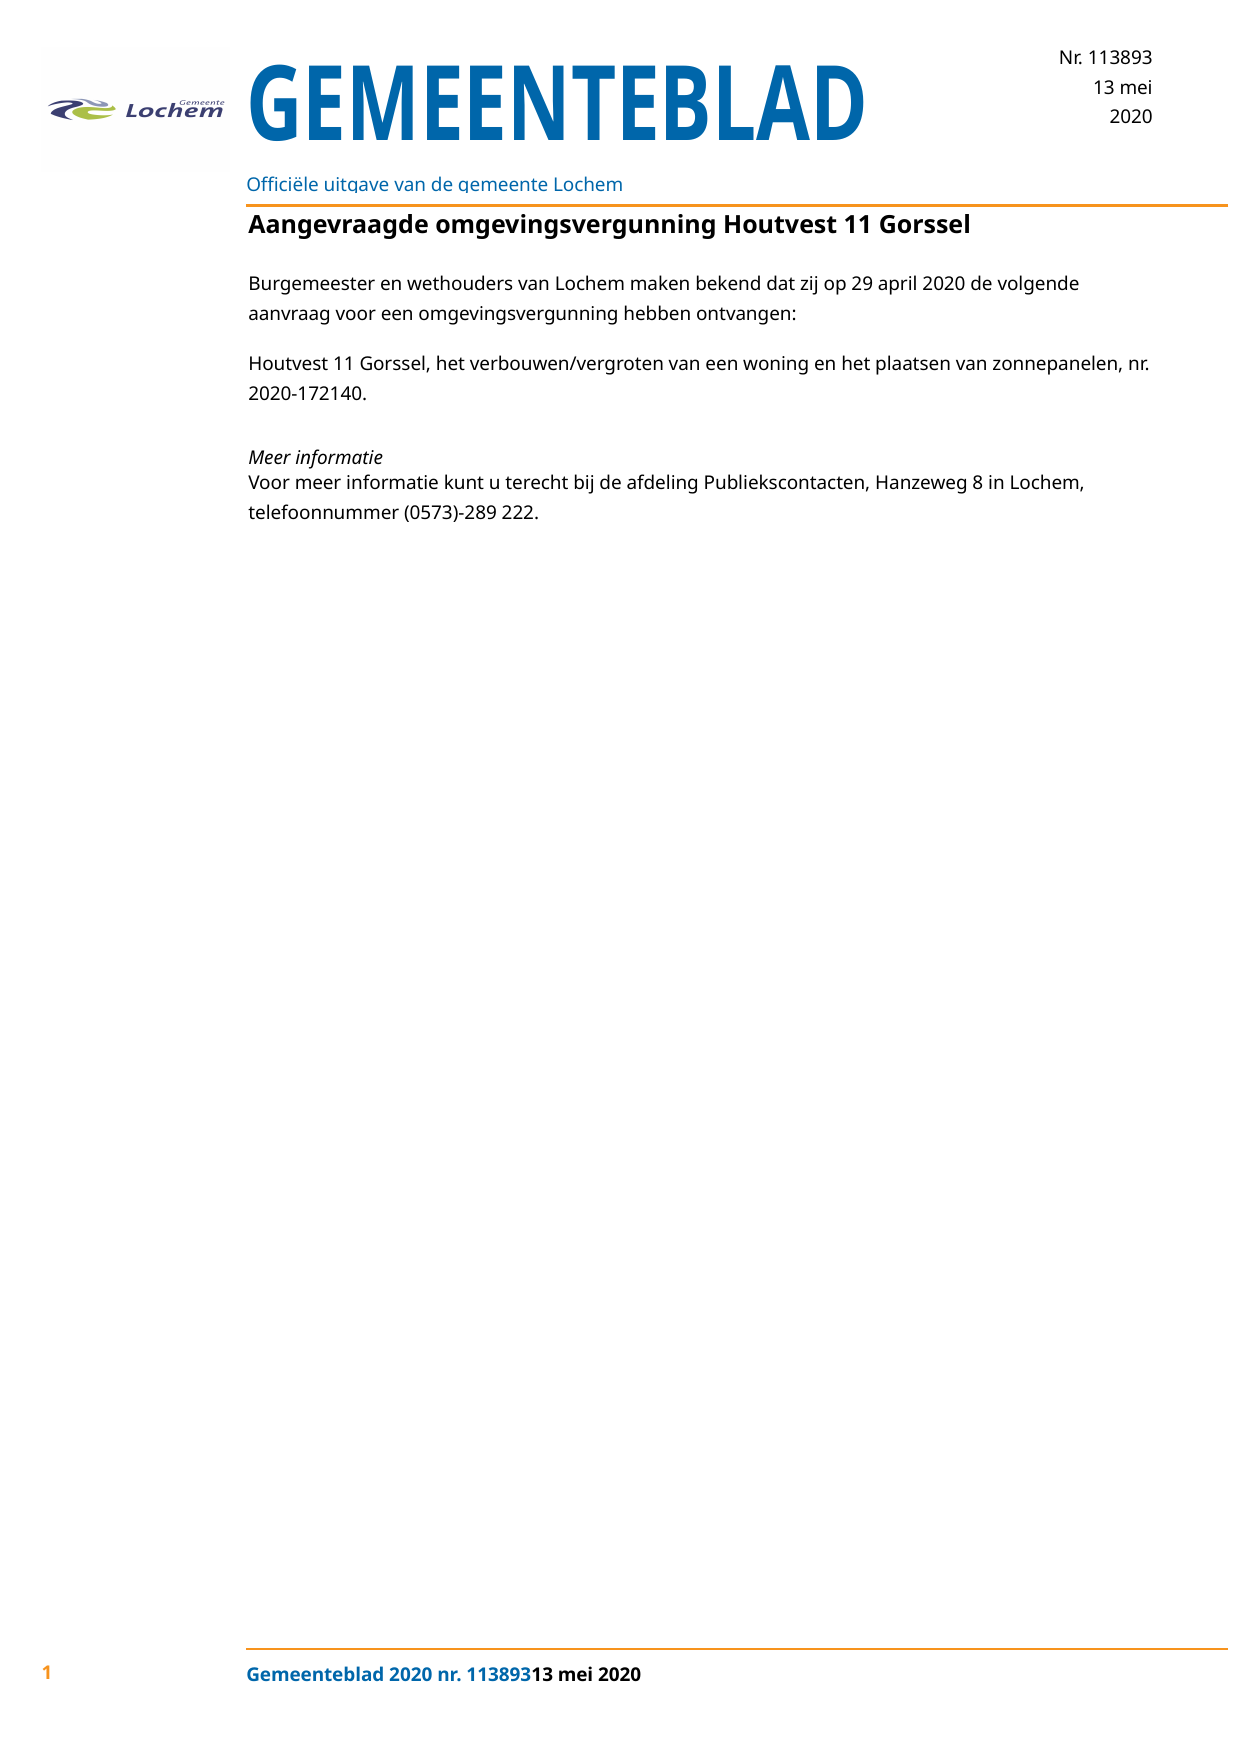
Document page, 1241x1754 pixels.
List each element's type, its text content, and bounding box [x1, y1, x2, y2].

text Burgemeester en wethouders van Lochem maken bekend dat zij op 29 april 2020 de volgende aanvraag voor een omgevingsvergunning hebben ontvangen: [248, 270, 1152, 326]
text Houtvest 11 Gorssel, het verbouwen/vergroten van een woning en het plaatsen van zonnepanelen, nr. 2020-172140. [248, 350, 1152, 406]
text Voor meer informatie kunt u terecht bij de afdeling Publiekscontacten, Hanzeweg 8 in Lochem, telefoonnummer (0573)-289 222. [248, 469, 1152, 525]
picture [41, 47, 231, 172]
text Aangevraagde omgevingsvergunning Houtvest 11 Gorssel [248, 207, 1152, 241]
text Meer informatie [248, 444, 1152, 469]
